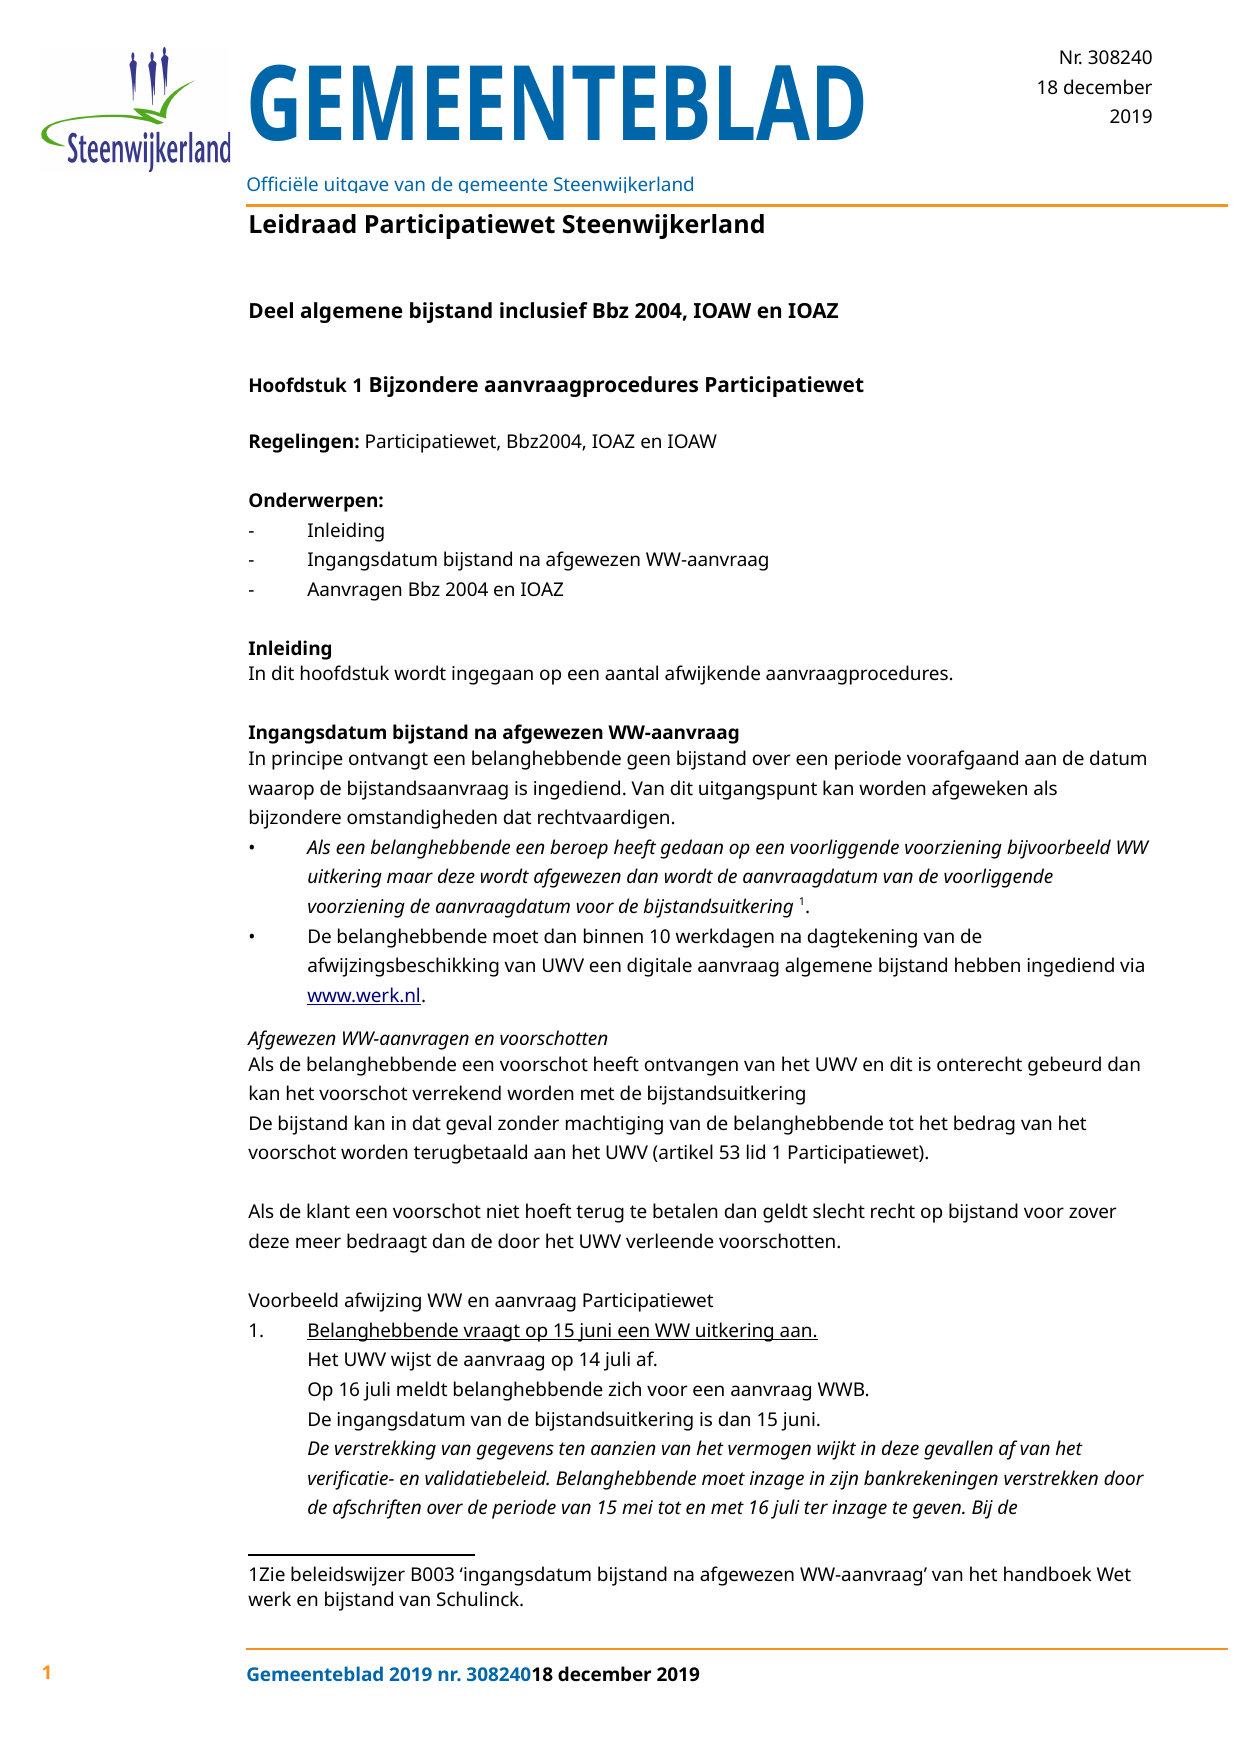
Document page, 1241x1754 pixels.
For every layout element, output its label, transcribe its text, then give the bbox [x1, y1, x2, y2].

text In dit hoofdstuk wordt ingegaan op een aantal afwijkende aanvraagprocedures. [248, 660, 1152, 686]
list Als een belanghebbende een beroep heeft gedaan op een voorliggende voorziening bijvoorbeeld WW uitkering maar deze wordt afgewezen dan wordt de aanvraagdatum van de voorliggende voorziening de aanvraagdatum voor de bijstandsuitkering . [248, 834, 1152, 919]
text Afgewezen WW-aanvragen en voorschotten [248, 1025, 1152, 1051]
text Inleiding [248, 635, 1152, 660]
list De belanghebbende moet dan binnen 10 werkdagen na dagtekening van de afwijzingsbeschikking van UWV een digitale aanvraag algemene bijstand hebben ingediend via www.werk.nl. [248, 923, 1152, 1008]
text De bijstand kan in dat geval zonder machtiging van de belanghebbende tot het bedrag van het voorschot worden terugbetaald aan het UWV (artikel 53 lid 1 Participatiewet). [248, 1110, 1152, 1165]
list De ingangsdatum van de bijstandsuitkering is dan 15 juni. [248, 1406, 1152, 1432]
picture [41, 47, 231, 172]
list De verstrekking van gegevens ten aanzien van het vermogen wijkt in deze gevallen af van het verificatie- en validatiebeleid. Belanghebbende moet inzage in zijn bankrekeningen verstrekken door de afschriften over de periode van 15 mei tot en met 16 juli ter inzage te geven. Bij de [248, 1435, 1152, 1520]
list Het UWV wijst de aanvraag op 14 juli af. [248, 1347, 1152, 1372]
text Als de klant een voorschot niet hoeft terug te betalen dan geldt slecht recht op bijstand voor zover deze meer bedraagt dan de door het UWV verleende voorschotten. [248, 1199, 1152, 1254]
list Zie beleidswijzer B003 ‘ingangsdatum bijstand na afgewezen WW-aanvraag’ van het handboek Wet werk en bijstand van Schulinck. [248, 1561, 1152, 1612]
list Belanghebbende vraagt op 15 juni een WW uitkering aan. [248, 1317, 1152, 1343]
list Op 16 juli meldt belanghebbende zich voor een aanvraag WWB. [248, 1376, 1152, 1402]
text Voorbeeld afwijzing WW en aanvraag Participatiewet [248, 1287, 1152, 1313]
table_header Regelingen: Participatiewet, Bbz2004, IOAZ en IOAW Onderwerpen: Inleiding Ingangsdatum bijstand na afgewezen WW-aanvraag Aanvragen Bbz 2004 en IOAZ [248, 428, 1152, 602]
text Hoofdstuk 1 Bijzondere aanvraagprocedures Participatiewet [248, 370, 1152, 398]
text In principe ontvangt een belanghebbende geen bijstand over een periode voorafgaand aan de datum waarop de bijstandsaanvraag is ingediend. Van dit uitgangspunt kan worden afgeweken als bijzondere omstandigheden dat rechtvaardigen. [248, 745, 1152, 830]
text Leidraad Participatiewet Steenwijkerland [248, 207, 1152, 241]
text Ingangsdatum bijstand na afgewezen WW-aanvraag [248, 719, 1152, 745]
text Als de belanghebbende een voorschot heeft ontvangen van het UWV en dit is onterecht gebeurd dan kan het voorschot verrekend worden met de bijstandsuitkering [248, 1051, 1152, 1106]
text Deel algemene bijstand inclusief Bbz 2004, IOAW en IOAZ [248, 296, 1152, 324]
